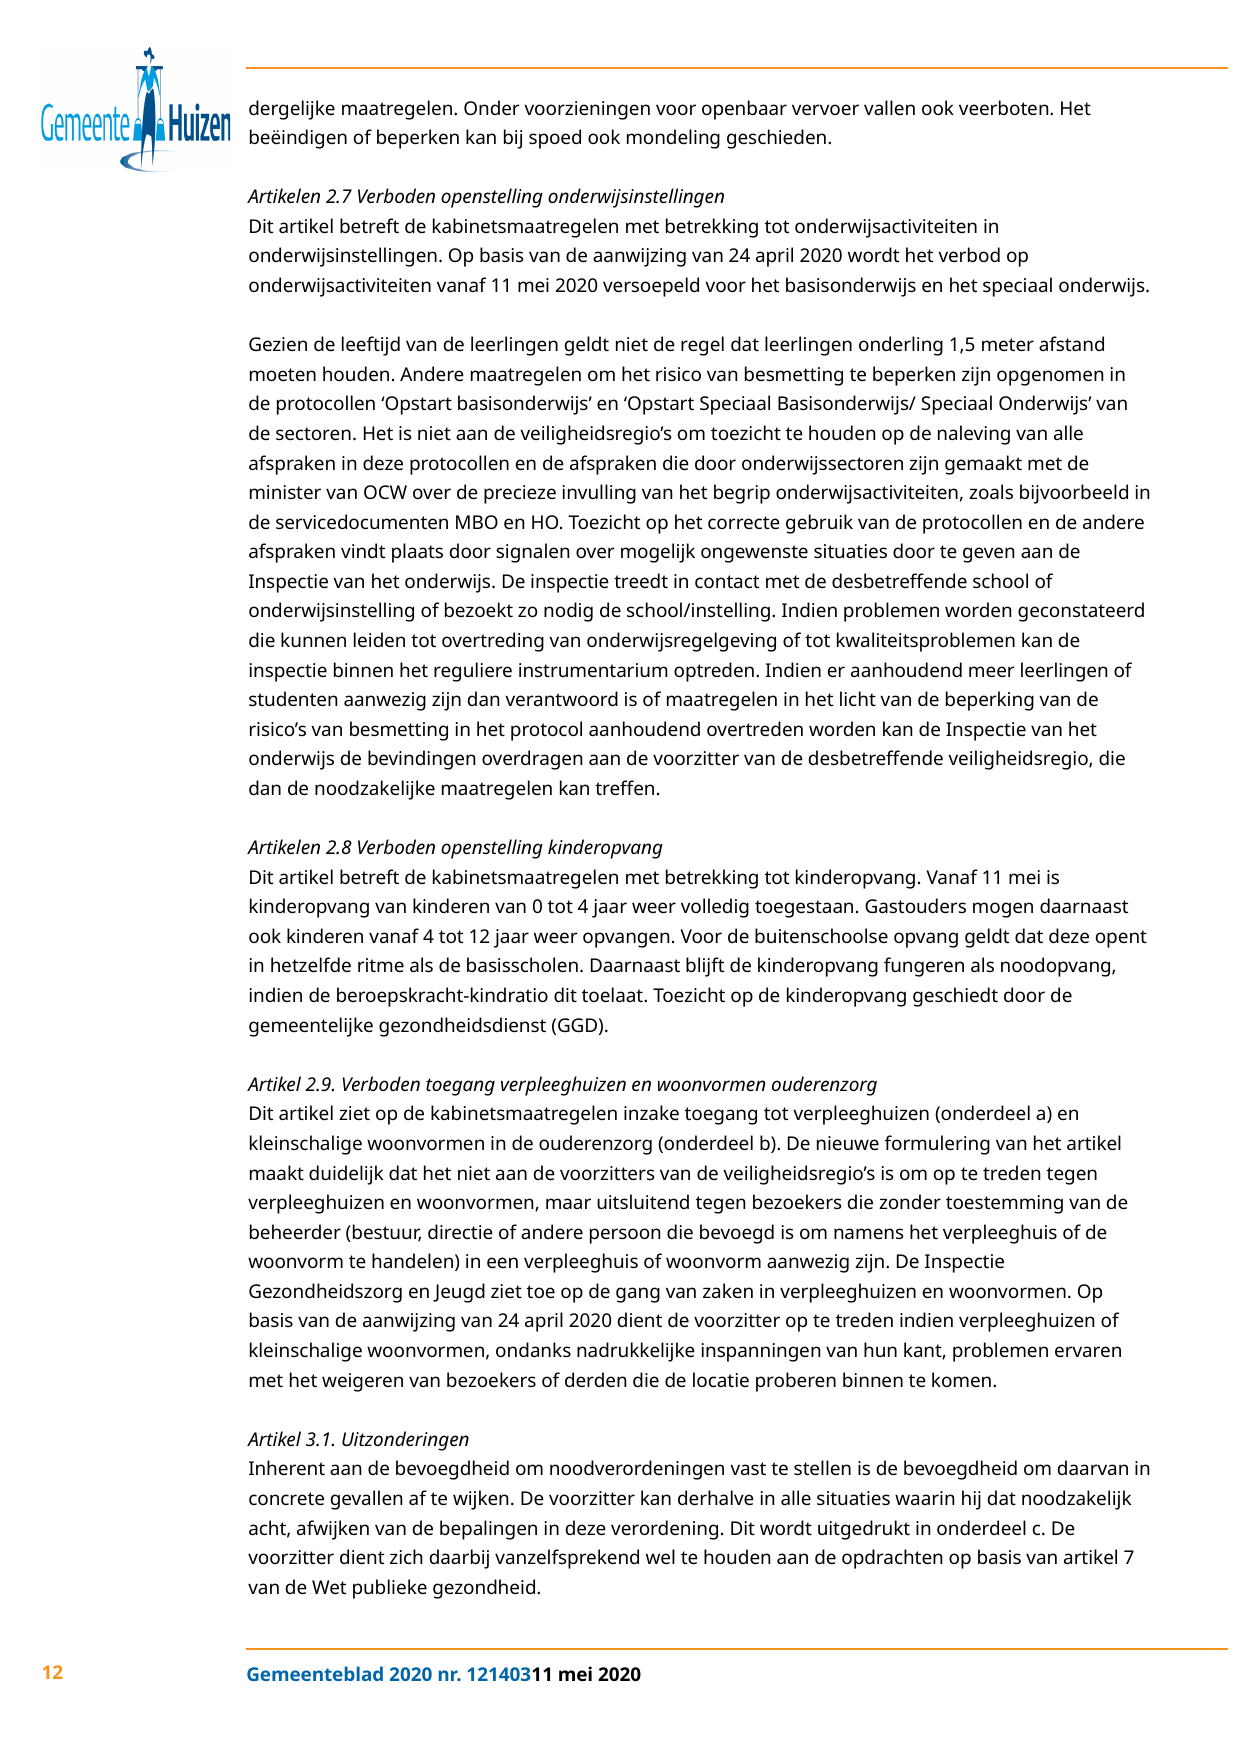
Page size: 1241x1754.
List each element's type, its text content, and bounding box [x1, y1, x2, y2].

text Dit artikel ziet op de kabinetsmaatregelen inzake toegang tot verpleeghuizen (onderdeel a) en kleinschalige woonvormen in de ouderenzorg (onderdeel b). De nieuwe formulering van het artikel maakt duidelijk dat het niet aan de voorzitters van de veiligheidsregio’s is om op te treden tegen verpleeghuizen en woonvormen, maar uitsluitend tegen bezoekers die zonder toestemming van de beheerder (bestuur, directie of andere persoon die bevoegd is om namens het verpleeghuis of de woonvorm te handelen) in een verpleeghuis of woonvorm aanwezig zijn. De Inspectie Gezondheidszorg en Jeugd ziet toe op de gang van zaken in verpleeghuizen en woonvormen. Op basis van de aanwijzing van 24 april 2020 dient de voorzitter op te treden indien verpleeghuizen of kleinschalige woonvormen, ondanks nadrukkelijke inspanningen van hun kant, problemen ervaren met het weigeren van bezoekers of derden die de locatie proberen binnen te komen. [248, 1101, 1152, 1393]
picture [41, 47, 231, 172]
text Gezien de leeftijd van de leerlingen geldt niet de regel dat leerlingen onderling 1,5 meter afstand moeten houden. Andere maatregelen om het risico van besmetting te beperken zijn opgenomen in de protocollen ‘Opstart basisonderwijs’ en ‘Opstart Speciaal Basisonderwijs/ Speciaal Onderwijs’ van de sectoren. Het is niet aan de veiligheidsregio’s om toezicht te houden op de naleving van alle afspraken in deze protocollen en de afspraken die door onderwijssectoren zijn gemaakt met de minister van OCW over de precieze invulling van het begrip onderwijsactiviteiten, zoals bijvoorbeeld in de servicedocumenten MBO en HO. Toezicht op het correcte gebruik van de protocollen en de andere afspraken vindt plaats door signalen over mogelijk ongewenste situaties door te geven aan de Inspectie van het onderwijs. De inspectie treedt in contact met de desbetreffende school of onderwijsinstelling of bezoekt zo nodig de school/instelling. Indien problemen worden geconstateerd die kunnen leiden tot overtreding van onderwijsregelgeving of tot kwaliteitsproblemen kan de inspectie binnen het reguliere instrumentarium optreden. Indien er aanhoudend meer leerlingen of studenten aanwezig zijn dan verantwoord is of maatregelen in het licht van de beperking van de risico’s van besmetting in het protocol aanhoudend overtreden worden kan de Inspectie van het onderwijs de bevindingen overdragen aan de voorzitter van de desbetreffende veiligheidsregio, die dan de noodzakelijke maatregelen kan treffen. [248, 331, 1152, 801]
text Artikel 3.1. Uitzonderingen [248, 1426, 1152, 1452]
text Artikelen 2.8 Verboden openstelling kinderopvang [248, 834, 1152, 860]
text Inherent aan de bevoegdheid om noodverordeningen vast te stellen is de bevoegdheid om daarvan in concrete gevallen af te wijken. De voorzitter kan derhalve in alle situaties waarin hij dat noodzakelijk acht, afwijken van de bepalingen in deze verordening. Dit wordt uitgedrukt in onderdeel c. De voorzitter dient zich daarbij vanzelfsprekend wel te houden aan de opdrachten op basis van artikel 7 van de Wet publieke gezondheid. [248, 1456, 1152, 1600]
text dergelijke maatregelen. Onder voorzieningen voor openbaar vervoer vallen ook veerboten. Het beëindigen of beperken kan bij spoed ook mondeling geschieden. [248, 95, 1152, 150]
text Dit artikel betreft de kabinetsmaatregelen met betrekking tot kinderopvang. Vanaf 11 mei is kinderopvang van kinderen van 0 tot 4 jaar weer volledig toegestaan. Gastouders mogen daarnaast ook kinderen vanaf 4 tot 12 jaar weer opvangen. Voor de buitenschoolse opvang geldt dat deze opent in hetzelfde ritme als de basisscholen. Daarnaast blijft de kinderopvang fungeren als noodopvang, indien de beroepskracht-kindratio dit toelaat. Toezicht op de kinderopvang geschiedt door de gemeentelijke gezondheidsdienst (GGD). [248, 864, 1152, 1038]
text Artikelen 2.7 Verboden openstelling onderwijsinstellingen [248, 183, 1152, 209]
text Artikel 2.9. Verboden toegang verpleeghuizen en woonvormen ouderenzorg [248, 1071, 1152, 1097]
text Dit artikel betreft de kabinetsmaatregelen met betrekking tot onderwijsactiviteiten in onderwijsinstellingen. Op basis van de aanwijzing van 24 april 2020 wordt het verbod op onderwijsactiviteiten vanaf 11 mei 2020 versoepeld voor het basisonderwijs en het speciaal onderwijs. [248, 213, 1152, 298]
